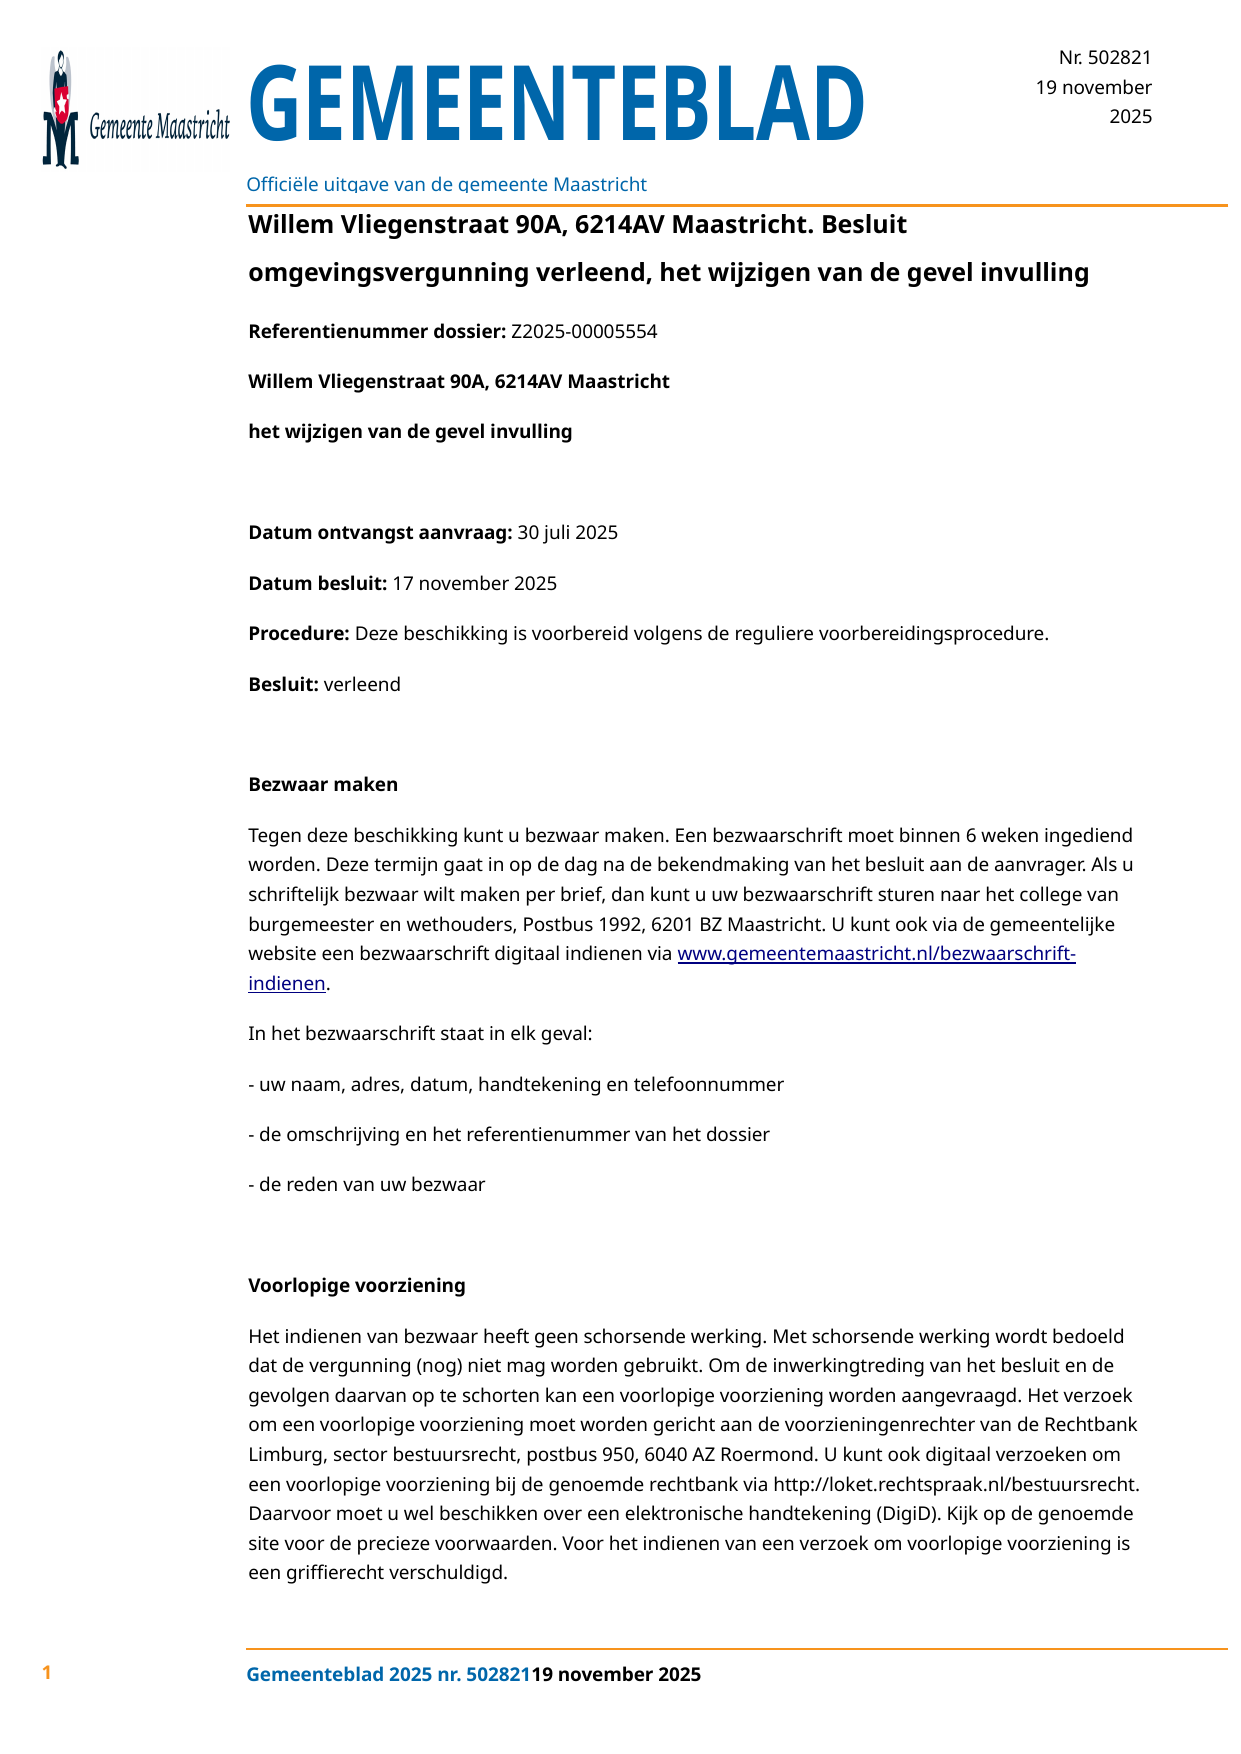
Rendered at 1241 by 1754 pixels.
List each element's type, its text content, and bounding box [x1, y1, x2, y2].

text Datum ontvangst aanvraag: 30 juli 2025 [248, 519, 1152, 545]
text Besluit: verleend [248, 671, 1152, 697]
text Voorlopige voorziening [248, 1272, 1152, 1298]
text Referentienummer dossier: Z2025-00005554 [248, 318, 1152, 344]
text Willem Vliegenstraat 90A, 6214AV Maastricht [248, 368, 1152, 394]
text Willem Vliegenstraat 90A, 6214AV Maastricht. Besluit omgevingsvergunning verleend, het wijzigen van de gevel invulling [248, 207, 1152, 288]
text Bezwaar maken [248, 772, 1152, 797]
text Het indienen van bezwaar heeft geen schorsende werking. Met schorsende werking wordt bedoeld dat de vergunning (nog) niet mag worden gebruikt. Om de inwerkingtreding van het besluit en de gevolgen daarvan op te schorten kan een voorlopige voorziening worden aangevraagd. Het verzoek om een voorlopige voorziening moet worden gericht aan de voorzieningenrechter van de Rechtbank Limburg, sector bestuursrecht, postbus 950, 6040 AZ Roermond. U kunt ook digitaal verzoeken om een voorlopige voorziening bij de genoemde rechtbank via http://loket.rechtspraak.nl/bestuursrecht. Daarvoor moet u wel beschikken over een elektronische handtekening (DigiD). Kijk op de genoemde site voor de precieze voorwaarden. Voor het indienen van een verzoek om voorlopige voorziening is een griffierecht verschuldigd. [248, 1323, 1152, 1585]
picture [41, 47, 231, 172]
text het wijzigen van de gevel invulling [248, 419, 1152, 444]
text - de omschrijving en het referentienummer van het dossier [248, 1121, 1152, 1147]
text In het bezwaarschrift staat in elk geval: [248, 1020, 1152, 1046]
text - de reden van uw bezwaar [248, 1172, 1152, 1197]
text Datum besluit: 17 november 2025 [248, 570, 1152, 596]
text Tegen deze beschikking kunt u bezwaar maken. Een bezwaarschrift moet binnen 6 weken ingediend worden. Deze termijn gaat in op de dag na de bekendmaking van het besluit aan de aanvrager. Als u schriftelijk bezwaar wilt maken per brief, dan kunt u uw bezwaarschrift sturen naar het college van burgemeester en wethouders, Postbus 1992, 6201 BZ Maastricht. U kunt ook via de gemeentelijke website een bezwaarschrift digitaal indienen via www.gemeentemaastricht.nl/bezwaarschrift-indienen. [248, 822, 1152, 996]
text Procedure: Deze beschikking is voorbereid volgens de reguliere voorbereidingsprocedure. [248, 620, 1152, 646]
text - uw naam, adres, datum, handtekening en telefoonnummer [248, 1071, 1152, 1097]
